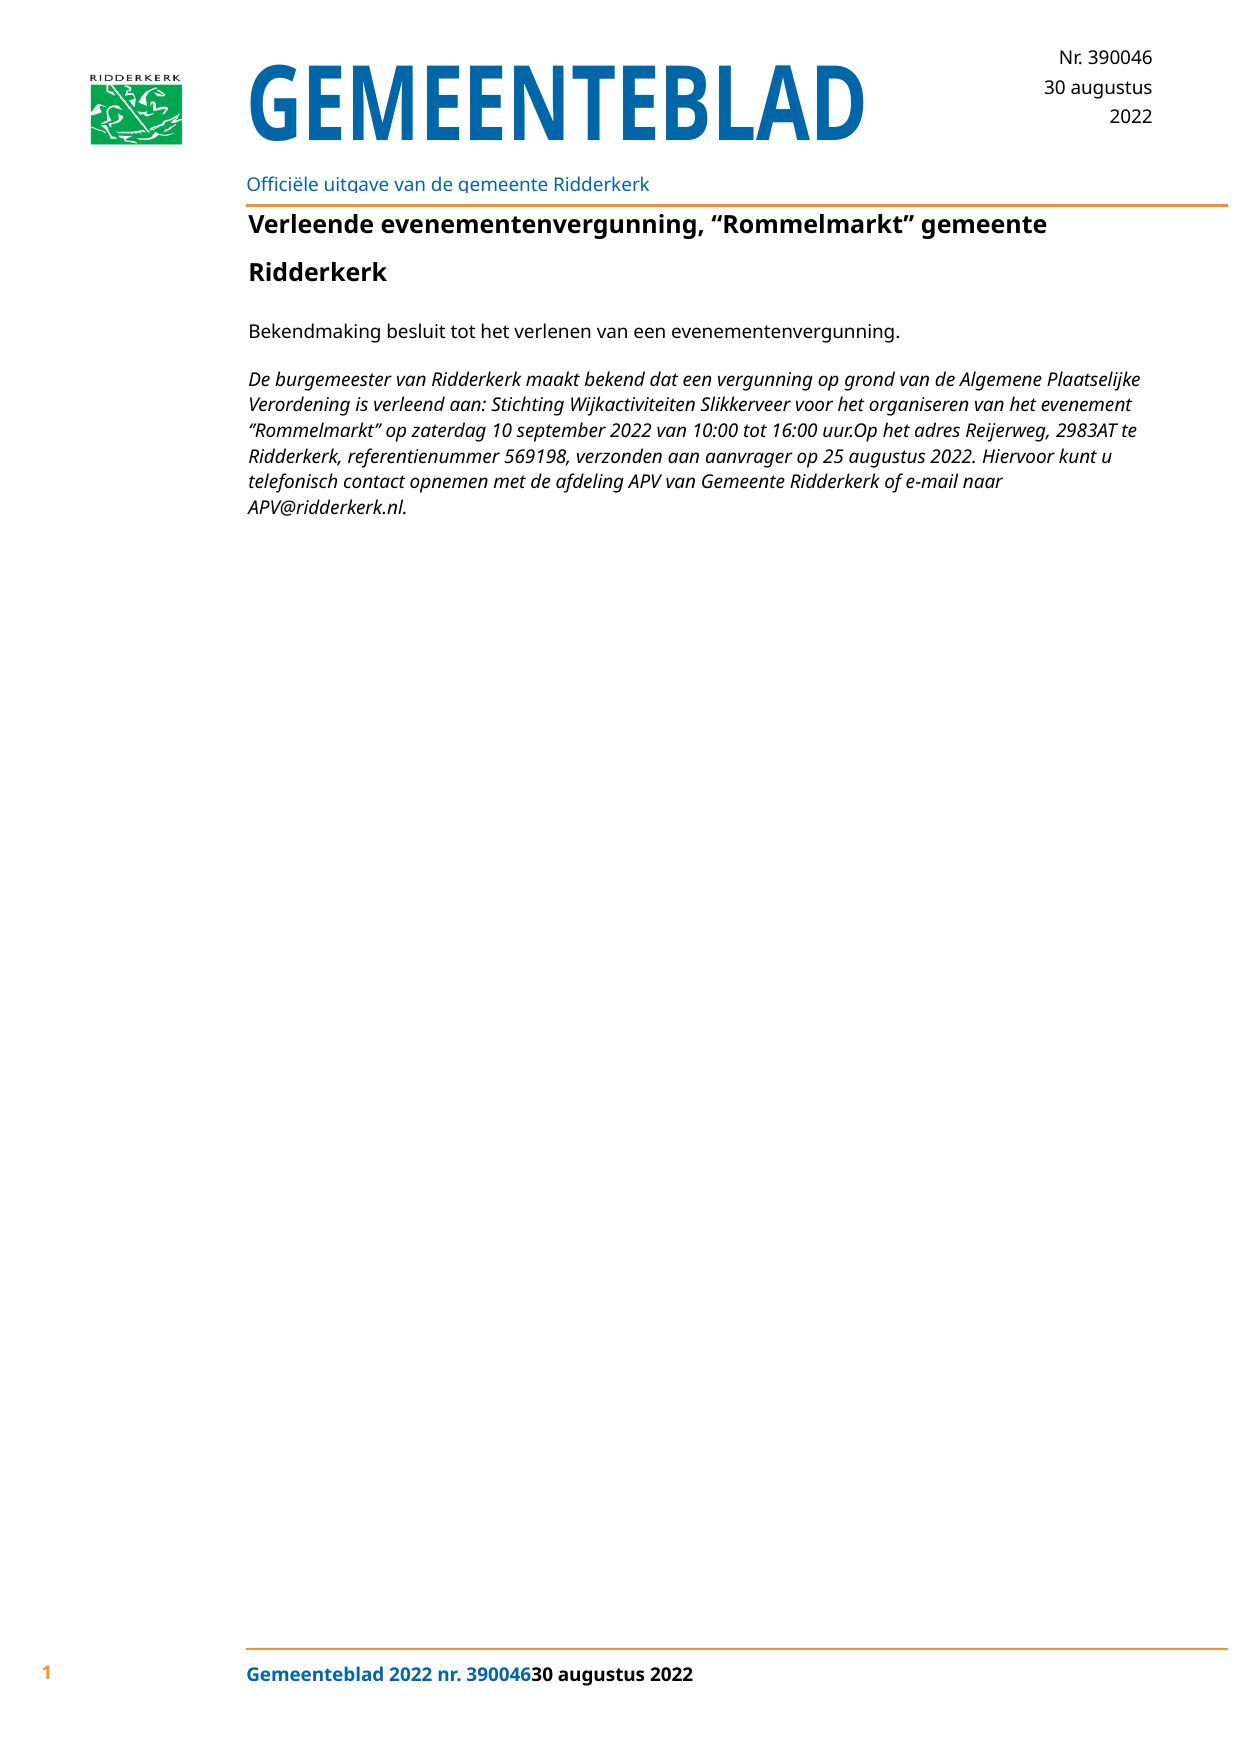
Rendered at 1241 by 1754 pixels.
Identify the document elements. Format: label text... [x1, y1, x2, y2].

text Verleende evenementenvergunning, “Rommelmarkt’’ gemeente Ridderkerk [248, 207, 1152, 288]
text Bekendmaking besluit tot het verlenen van een evenementenvergunning. [248, 318, 1152, 344]
picture [41, 47, 231, 172]
text De burgemeester van Ridderkerk maakt bekend dat een vergunning op grond van de Algemene Plaatselijke Verordening is verleend aan: Stichting Wijkactiviteiten Slikkerveer voor het organiseren van het evenement ‘’Rommelmarkt’’ op zaterdag 10 september 2022 van 10:00 tot 16:00 uur.Op het adres Reijerweg, 2983AT te Ridderkerk, referentienummer 569198, verzonden aan aanvrager op 25 augustus 2022. Hiervoor kunt u telefonisch contact opnemen met de afdeling APV van Gemeente Ridderkerk of e-mail naar APV@ridderkerk.nl. [248, 366, 1152, 520]
